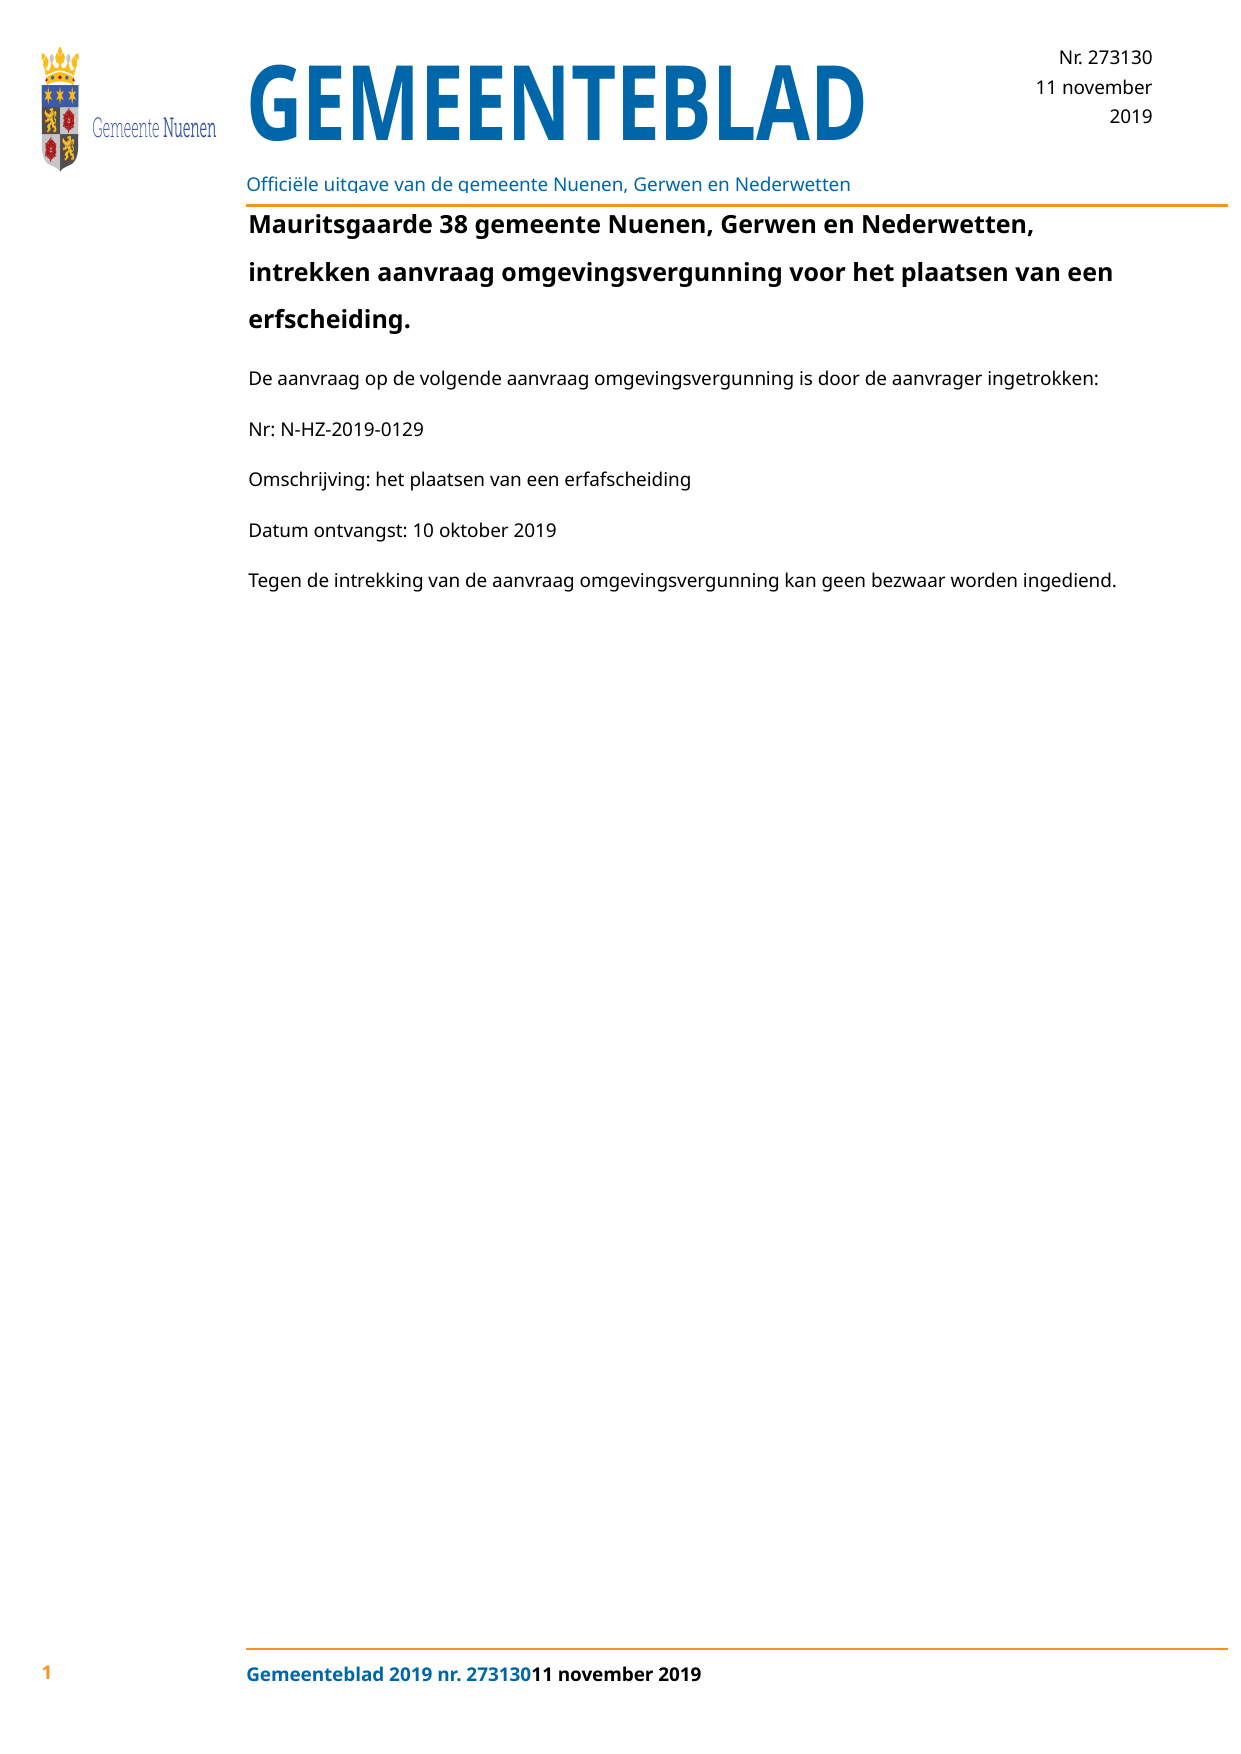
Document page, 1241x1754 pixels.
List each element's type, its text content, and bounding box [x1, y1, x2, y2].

text Omschrijving: het plaatsen van een erfafscheiding [248, 466, 1152, 492]
text De aanvraag op de volgende aanvraag omgevingsvergunning is door de aanvrager ingetrokken: [248, 366, 1152, 391]
picture [41, 47, 231, 172]
text Tegen de intrekking van de aanvraag omgevingsvergunning kan geen bezwaar worden ingediend. [248, 567, 1152, 593]
text Nr: N-HZ-2019-0129 [248, 416, 1152, 442]
text Mauritsgaarde 38 gemeente Nuenen, Gerwen en Nederwetten, intrekken aanvraag omgevingsvergunning voor het plaatsen van een erfscheiding. [248, 207, 1152, 336]
text Datum ontvangst: 10 oktober 2019 [248, 517, 1152, 542]
